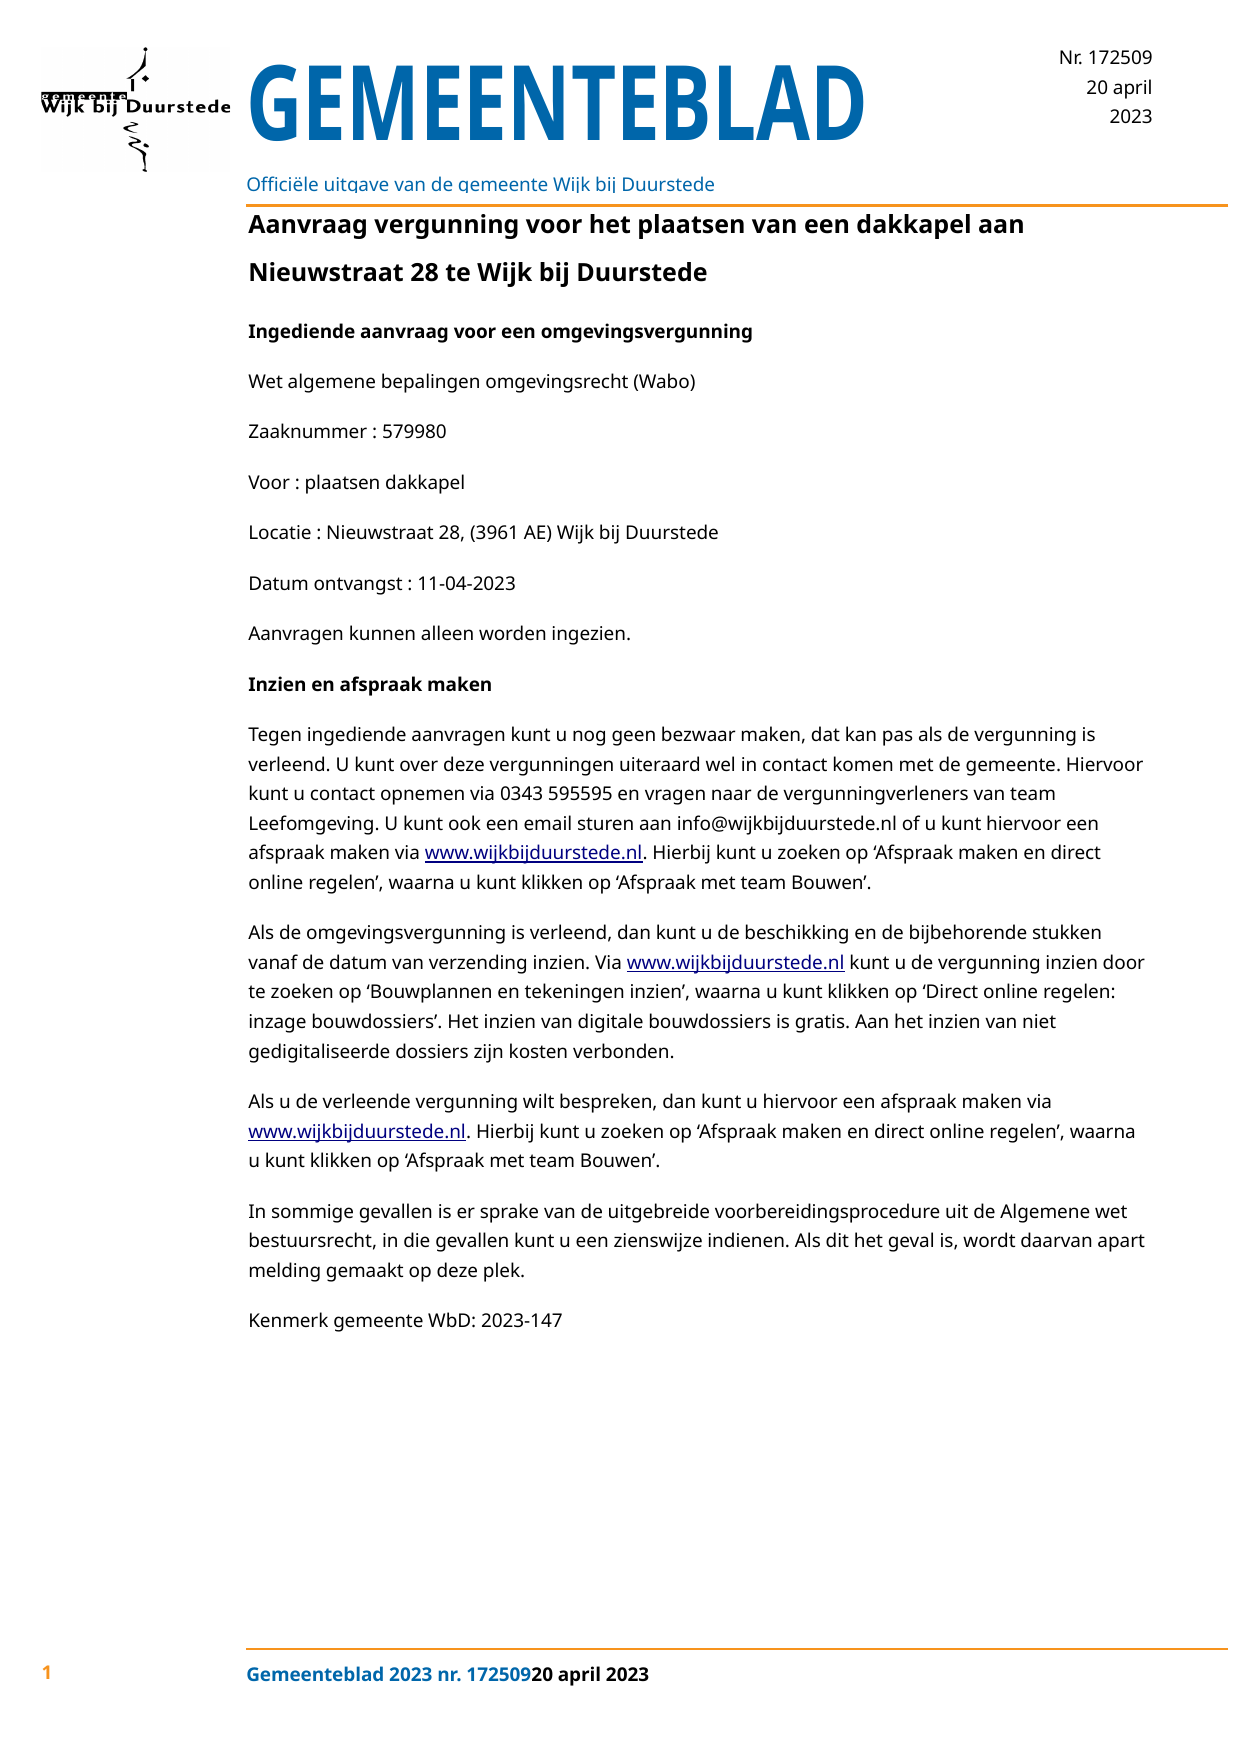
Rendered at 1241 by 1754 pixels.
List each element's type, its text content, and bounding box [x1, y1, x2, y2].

text Inzien en afspraak maken [248, 671, 1152, 697]
text Locatie : Nieuwstraat 28, (3961 AE) Wijk bij Duurstede [248, 519, 1152, 545]
text Aanvragen kunnen alleen worden ingezien. [248, 620, 1152, 646]
text Datum ontvangst : 11-04-2023 [248, 570, 1152, 596]
text Als de omgevingsvergunning is verleend, dan kunt u de beschikking en de bijbehorende stukken vanaf de datum van verzending inzien. Via www.wijkbijduurstede.nl kunt u de vergunning inzien door te zoeken op ‘Bouwplannen en tekeningen inzien’, waarna u kunt klikken op ‘Direct online regelen: inzage bouwdossiers’. Het inzien van digitale bouwdossiers is gratis. Aan het inzien van niet gedigitaliseerde dossiers zijn kosten verbonden. [248, 919, 1152, 1064]
text Zaaknummer : 579980 [248, 419, 1152, 444]
text Voor : plaatsen dakkapel [248, 469, 1152, 495]
text In sommige gevallen is er sprake van de uitgebreide voorbereidingsprocedure uit de Algemene wet bestuursrecht, in die gevallen kunt u een zienswijze indienen. Als dit het geval is, wordt daarvan apart melding gemaakt op deze plek. [248, 1198, 1152, 1283]
text Als u de verleende vergunning wilt bespreken, dan kunt u hiervoor een afspraak maken via www.wijkbijduurstede.nl. Hierbij kunt u zoeken op ‘Afspraak maken en direct online regelen’, waarna u kunt klikken op ‘Afspraak met team Bouwen’. [248, 1088, 1152, 1173]
text Ingediende aanvraag voor een omgevingsvergunning [248, 318, 1152, 344]
text Wet algemene bepalingen omgevingsrecht (Wabo) [248, 368, 1152, 394]
text Tegen ingediende aanvragen kunt u nog geen bezwaar maken, dat kan pas als de vergunning is verleend. U kunt over deze vergunningen uiteraard wel in contact komen met de gemeente. Hiervoor kunt u contact opnemen via 0343 595595 en vragen naar de vergunningverleners van team Leefomgeving. U kunt ook een email sturen aan info@wijkbijduurstede.nl of u kunt hiervoor een afspraak maken via www.wijkbijduurstede.nl. Hierbij kunt u zoeken op ‘Afspraak maken en direct online regelen’, waarna u kunt klikken op ‘Afspraak met team Bouwen’. [248, 721, 1152, 895]
text Aanvraag vergunning voor het plaatsen van een dakkapel aan Nieuwstraat 28 te Wijk bij Duurstede [248, 207, 1152, 288]
text Kenmerk gemeente WbD: 2023-147 [248, 1307, 1152, 1333]
picture [41, 47, 231, 172]
